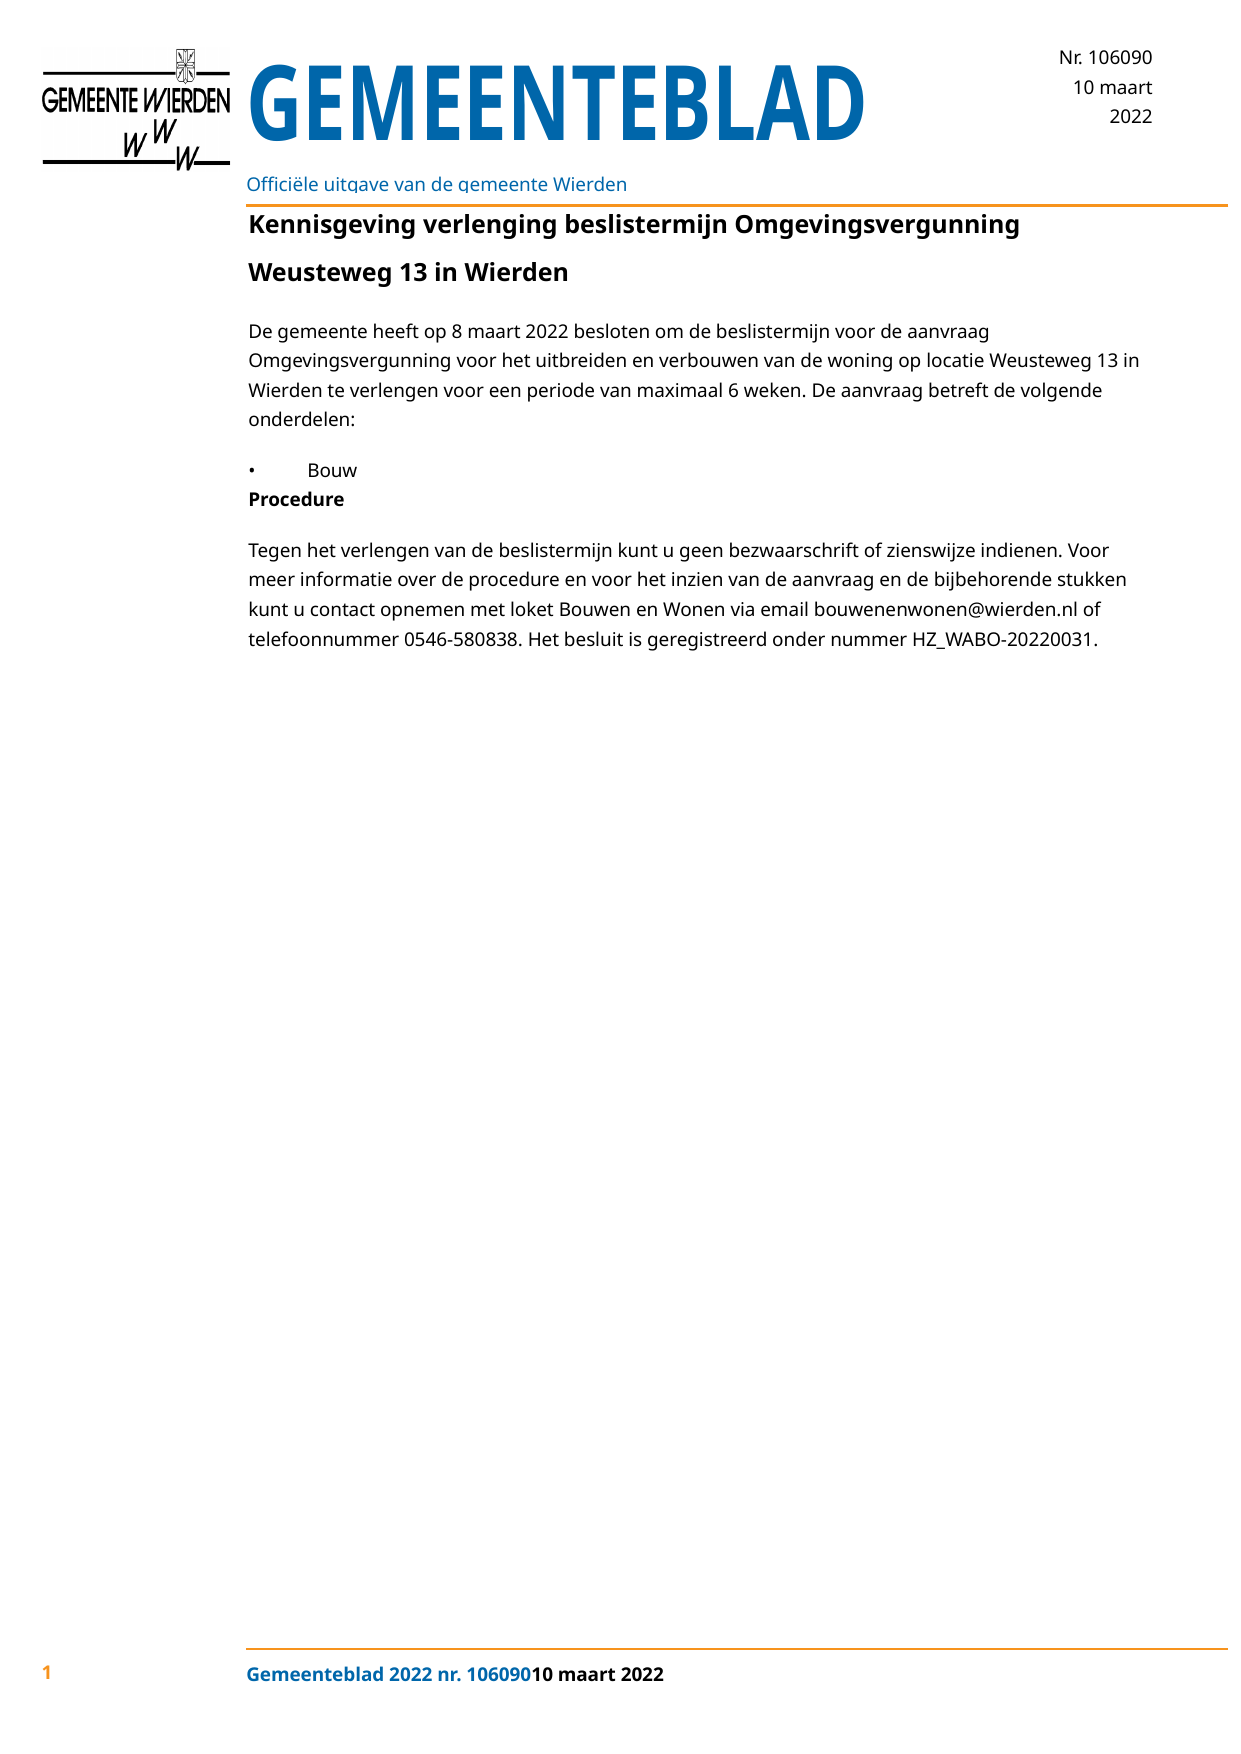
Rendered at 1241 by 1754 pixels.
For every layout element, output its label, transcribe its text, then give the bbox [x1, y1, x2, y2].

list Bouw [248, 457, 1152, 483]
text Kennisgeving verlenging beslistermijn Omgevingsvergunning Weusteweg 13 in Wierden [248, 207, 1152, 288]
text De gemeente heeft op 8 maart 2022 besloten om de beslistermijn voor de aanvraag Omgevingsvergunning voor het uitbreiden en verbouwen van de woning op locatie Weusteweg 13 in Wierden te verlengen voor een periode van maximaal 6 weken. De aanvraag betreft de volgende onderdelen: [248, 318, 1152, 432]
text Tegen het verlengen van de beslistermijn kunt u geen bezwaarschrift of zienswijze indienen. Voor meer informatie over de procedure en voor het inzien van de aanvraag en de bijbehorende stukken kunt u contact opnemen met loket Bouwen en Wonen via email bouwenenwonen@wierden.nl of telefoonnummer 0546-580838. Het besluit is geregistreerd onder nummer HZ_WABO-20220031. [248, 537, 1152, 652]
text Procedure [248, 487, 1152, 512]
picture [41, 47, 231, 172]
